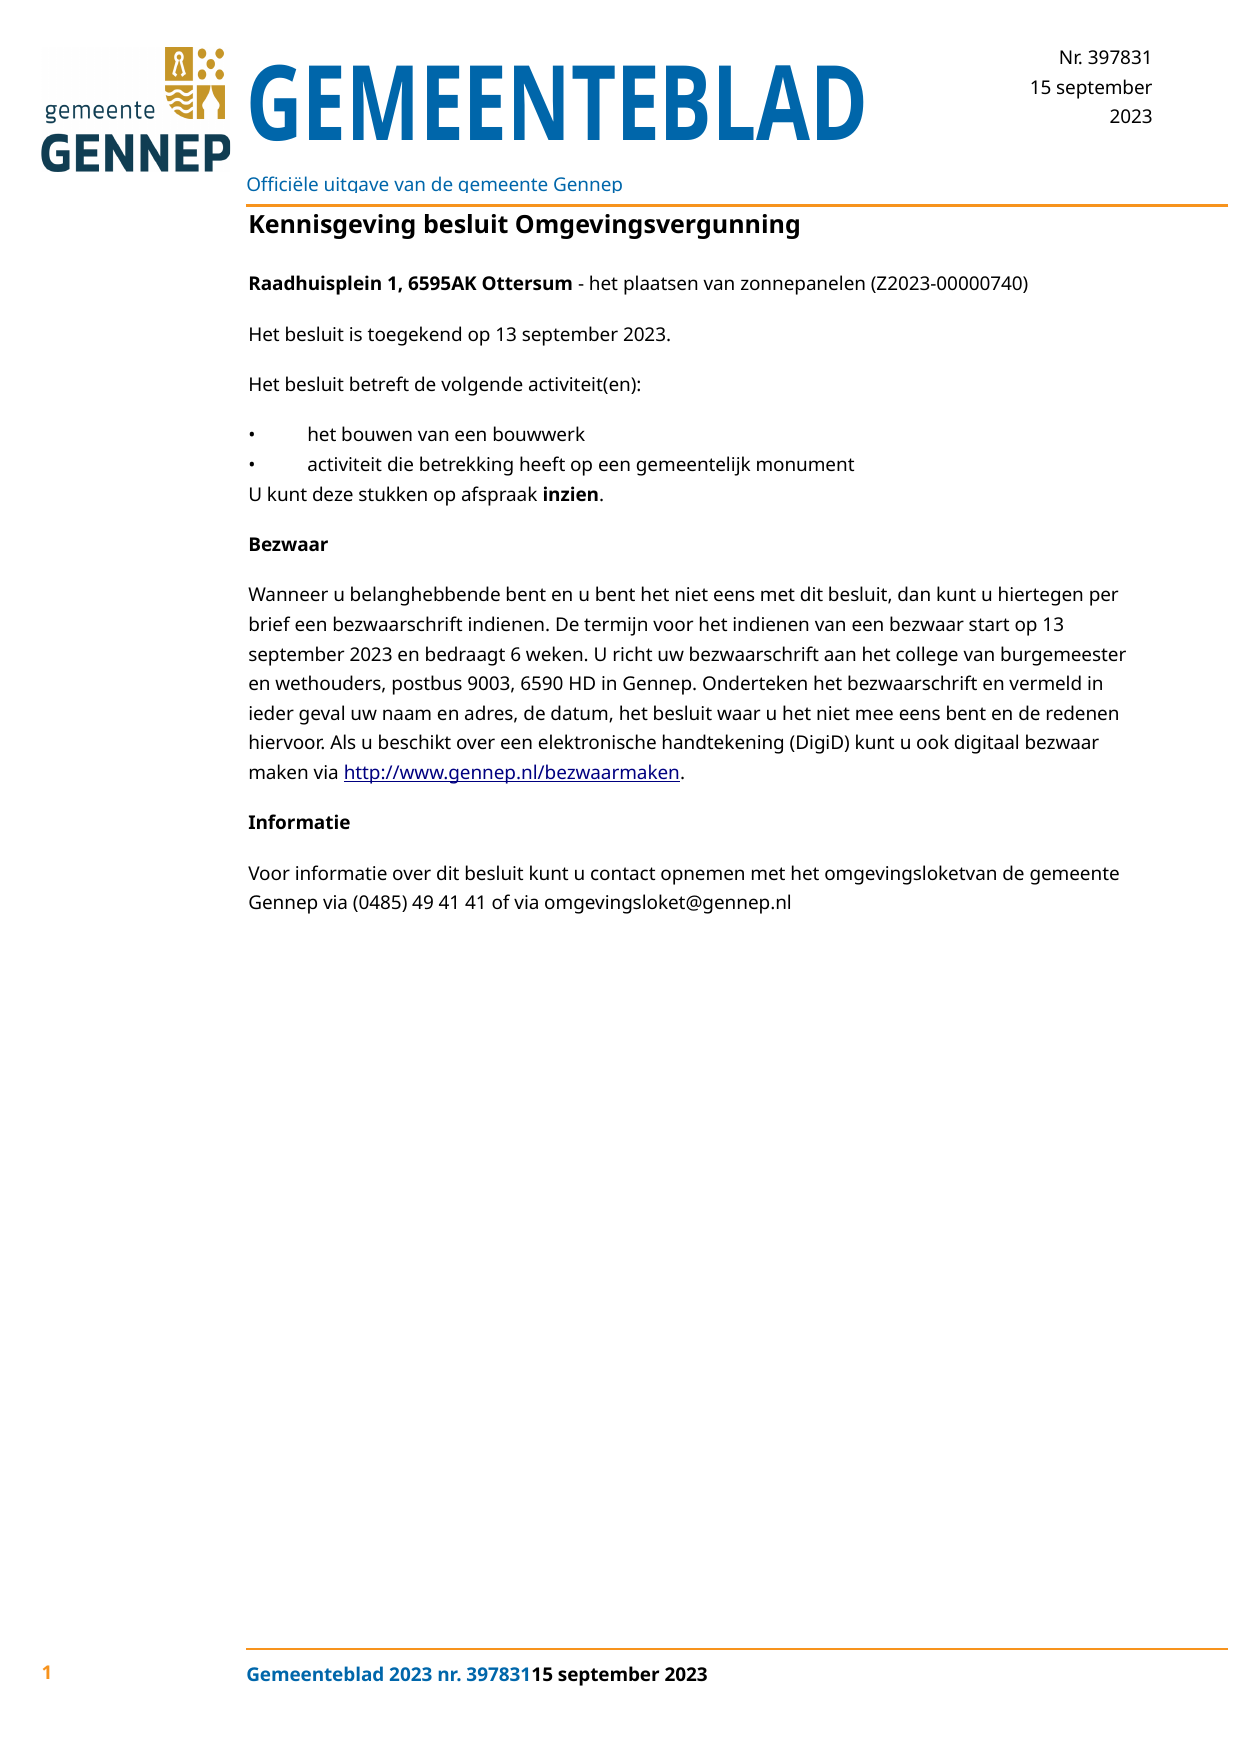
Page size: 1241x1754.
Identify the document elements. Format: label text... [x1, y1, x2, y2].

picture [41, 47, 231, 172]
text Het besluit betreft de volgende activiteit(en): [248, 371, 1152, 397]
text Raadhuisplein 1, 6595AK Ottersum - het plaatsen van zonnepanelen (Z2023-00000740) [248, 270, 1152, 296]
text Informatie [248, 809, 1152, 835]
text Kennisgeving besluit Omgevingsvergunning [248, 207, 1152, 241]
text U kunt deze stukken op afspraak inzien. [248, 481, 1152, 506]
text Het besluit is toegekend op 13 september 2023. [248, 321, 1152, 346]
text Wanneer u belanghebbende bent en u bent het niet eens met dit besluit, dan kunt u hiertegen per brief een bezwaarschrift indienen. De termijn voor het indienen van een bezwaar start op 13 september 2023 en bedraagt 6 weken. U richt uw bezwaarschrift aan het college van burgemeester en wethouders, postbus 9003, 6590 HD in Gennep. Onderteken het bezwaarschrift en vermeld in ieder geval uw naam en adres, de datum, het besluit waar u het niet mee eens bent en de redenen hiervoor. Als u beschikt over een elektronische handtekening (DigiD) kunt u ook digitaal bezwaar maken via http://www.gennep.nl/bezwaarmaken. [248, 582, 1152, 785]
list activiteit die betrekking heeft op een gemeentelijk monument [248, 451, 1152, 477]
text Voor informatie over dit besluit kunt u contact opnemen met het omgevingsloketvan de gemeente Gennep via (0485) 49 41 41 of via omgevingsloket@gennep.nl [248, 860, 1152, 915]
text Bezwaar [248, 531, 1152, 557]
list het bouwen van een bouwwerk [248, 422, 1152, 447]
